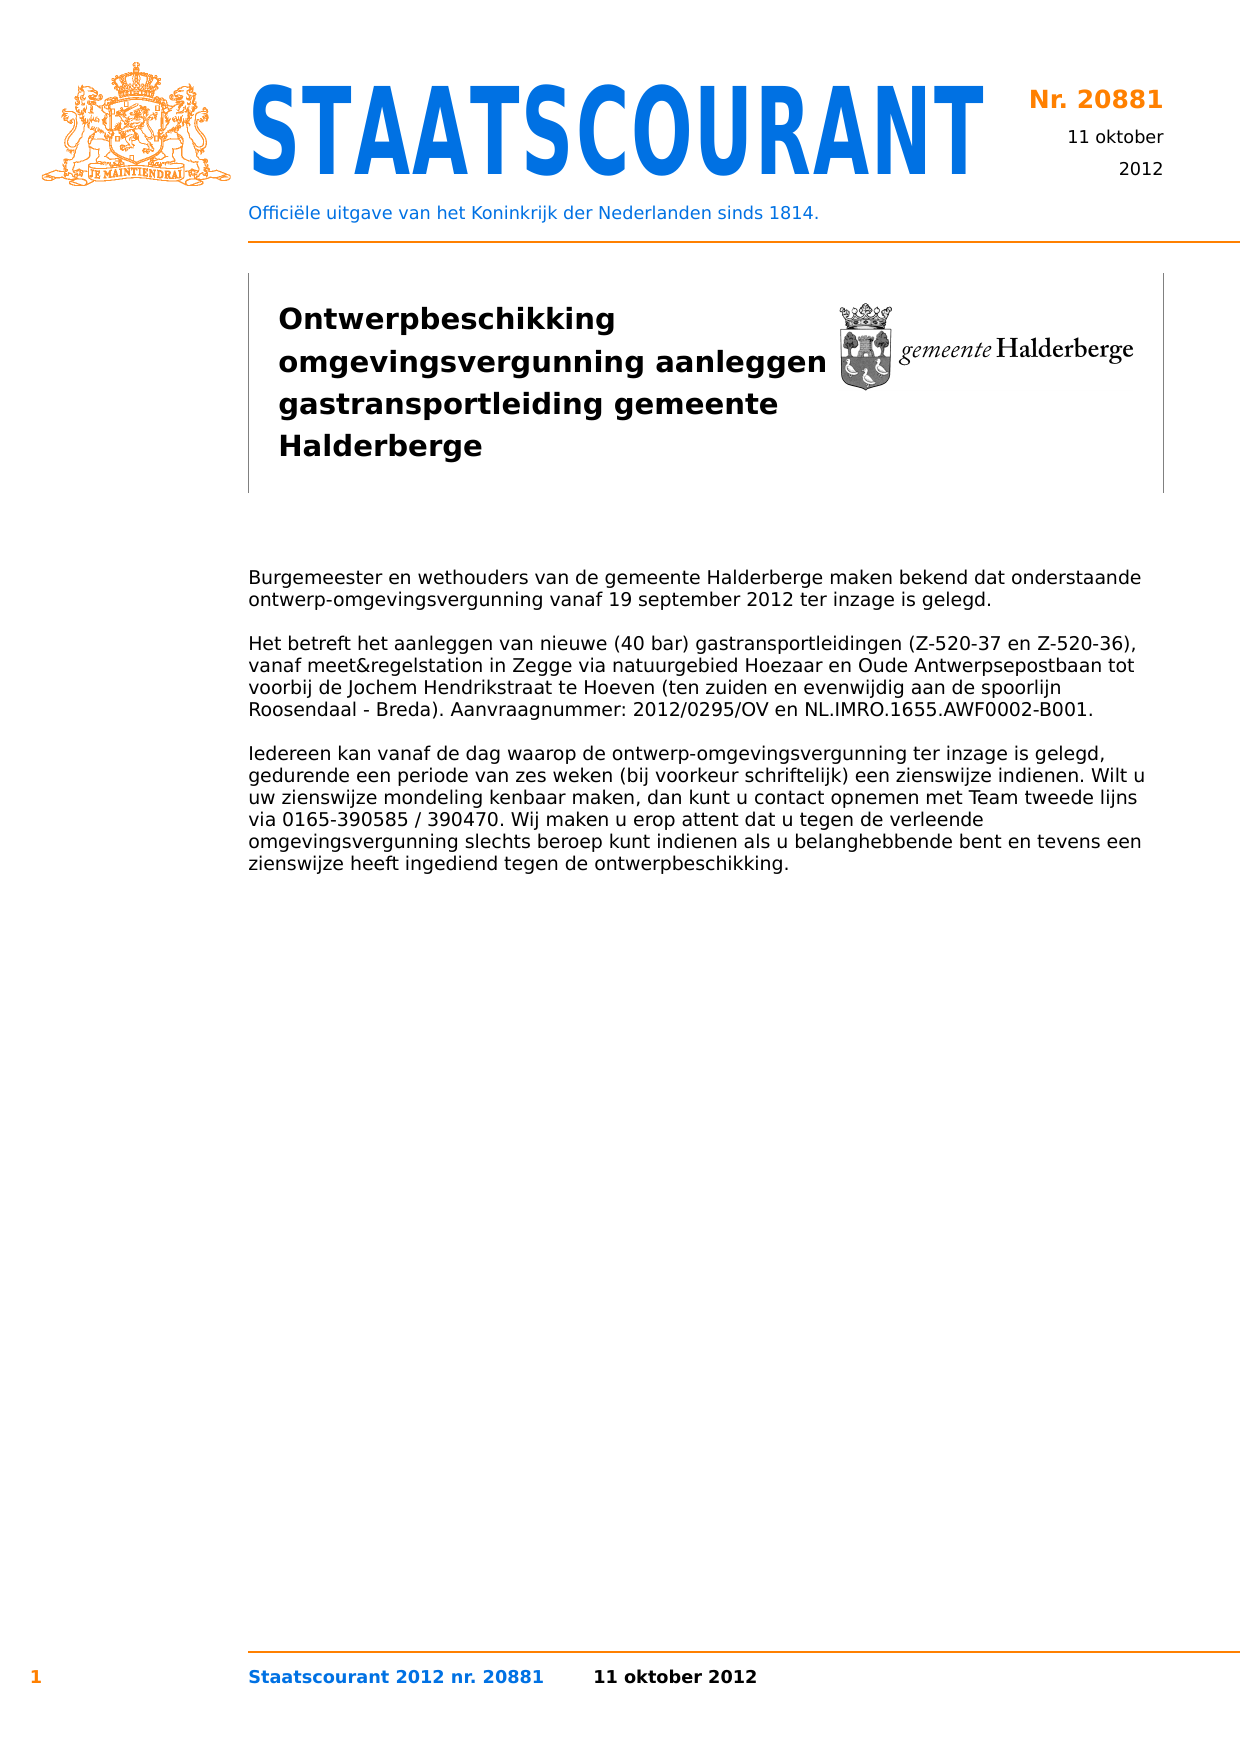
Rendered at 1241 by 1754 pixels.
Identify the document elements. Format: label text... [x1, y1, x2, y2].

table_header STAATSCOURANT [248, 62, 998, 203]
table_cell 2012 [998, 153, 1240, 203]
table_header [25, 62, 248, 241]
table_cell Officiële uitgave van het Koninkrijk der Nederlanden sinds 1814. [248, 203, 1240, 241]
text Het betreft het aanleggen van nieuwe (40 bar) gastransportleidingen (Z-520-37 en Z-520-36), vanaf meet&regelstation in Zegge via natuurgebied Hoezaar en Oude Antwerpsepostbaan tot voorbij de Jochem Hendrikstraat te Hoeven (ten zuiden en evenwijdig aan de spoorlijn Roosendaal - Breda). Aanvraagnummer: 2012/0295/OV en NL.IMRO.1655.AWF0002-B001. [248, 633, 1163, 721]
table_cell 11 oktober [998, 121, 1240, 153]
table_header Nr. 20881 [998, 62, 1240, 121]
picture [41, 62, 231, 186]
subtitle Ontwerpbeschikking omgevingsvergunning aanleggen gastransportleiding gemeente Halderberge [249, 273, 1163, 493]
picture [838, 302, 1134, 391]
text Burgemeester en wethouders van de gemeente Halderberge maken bekend dat onderstaande ontwerp-omgevingsvergunning vanaf 19 september 2012 ter inzage is gelegd. [248, 567, 1163, 611]
text Iedereen kan vanaf de dag waarop de ontwerp-omgevingsvergunning ter inzage is gelegd, gedurende een periode van zes weken (bij voorkeur schriftelijk) een zienswijze indienen. Wilt u uw zienswijze mondeling kenbaar maken, dan kunt u contact opnemen met Team tweede lijns via 0165-390585 / 390470. Wij maken u erop attent dat u tegen de verleende omgevingsvergunning slechts beroep kunt indienen als u belanghebbende bent en tevens een zienswijze heeft ingediend tegen de ontwerpbeschikking. [248, 743, 1163, 874]
